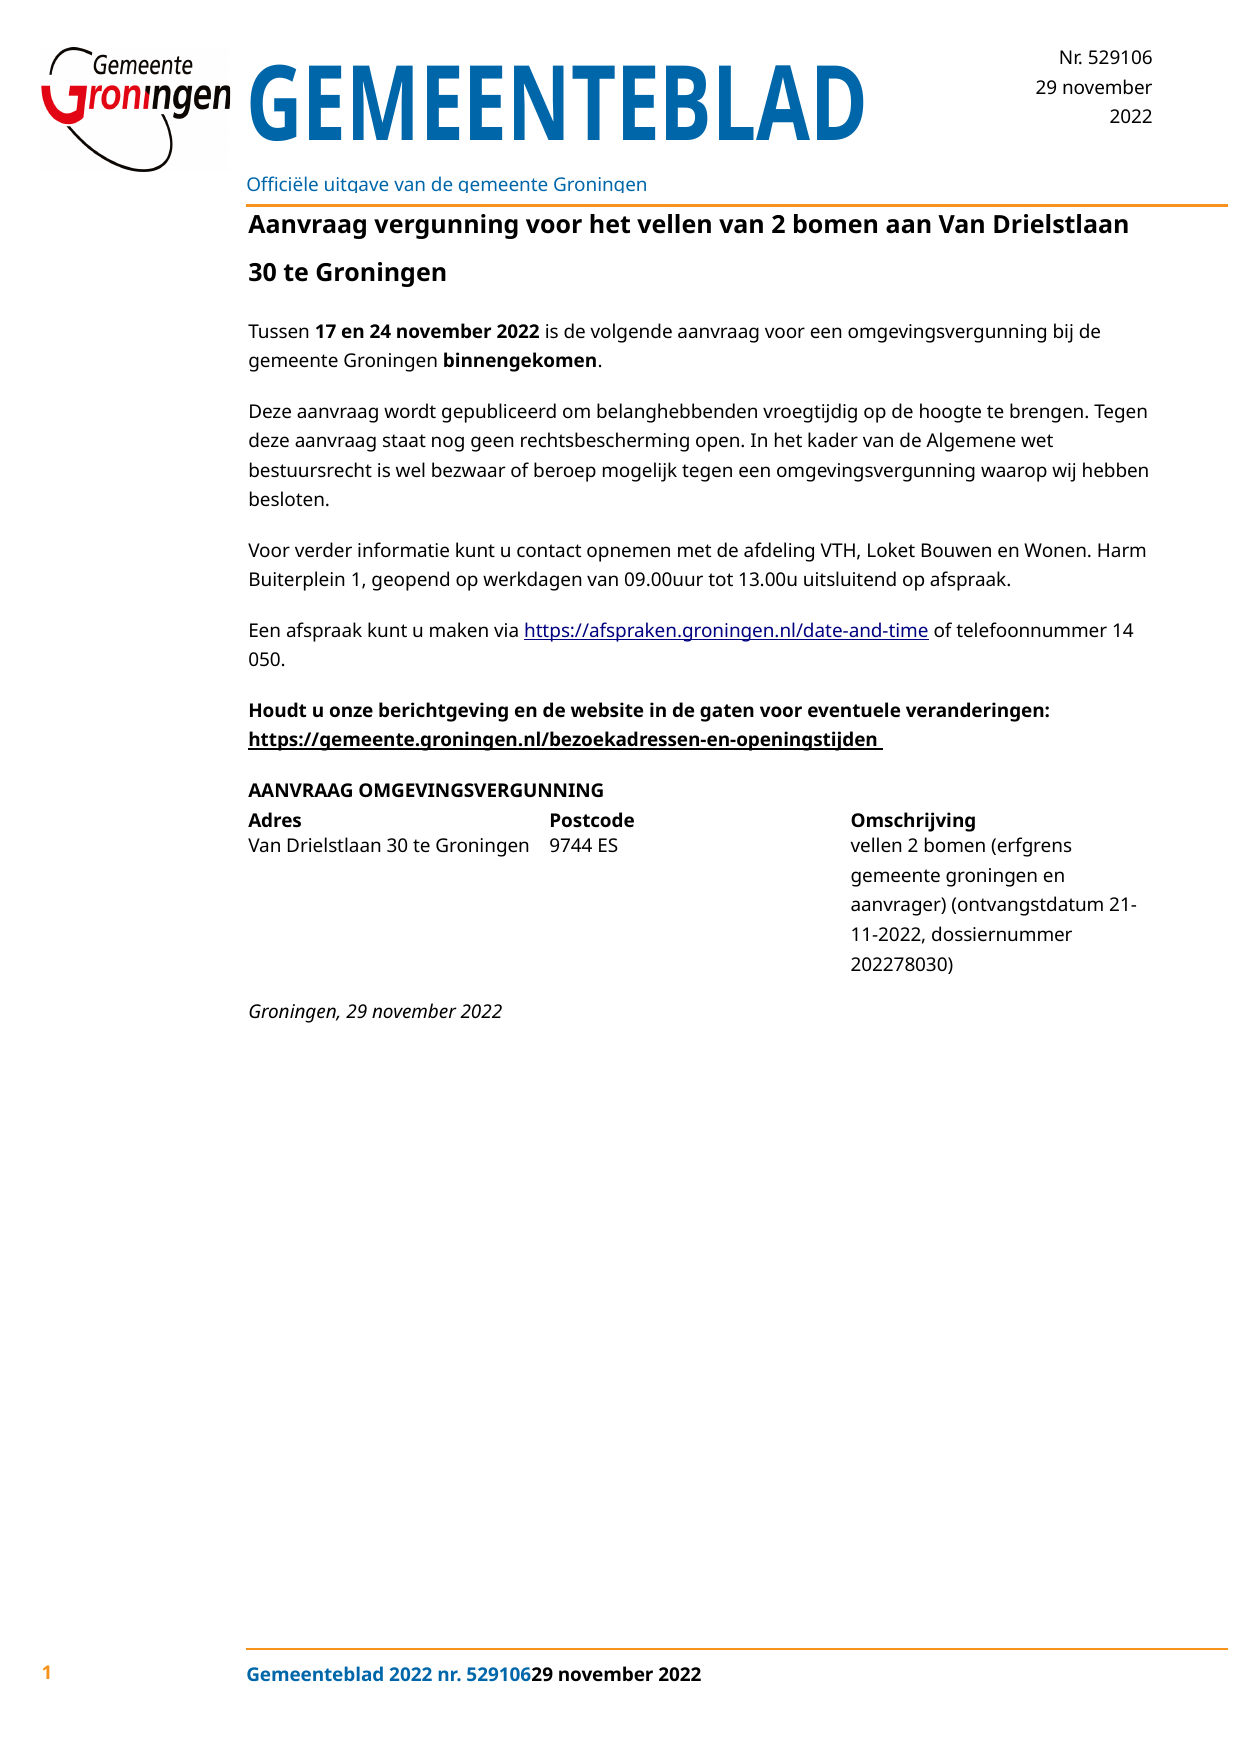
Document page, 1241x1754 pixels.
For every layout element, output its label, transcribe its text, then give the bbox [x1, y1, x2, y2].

text AANVRAAG OMGEVINGSVERGUNNING [248, 777, 1152, 803]
table_header Adres [248, 807, 549, 832]
table_header Postcode [549, 807, 850, 832]
picture [41, 47, 231, 172]
table_cell 9744 ES [549, 833, 850, 977]
text Tussen 17 en 24 november 2022 is de volgende aanvraag voor een omgevingsvergunning bij de gemeente Groningen binnengekomen. [248, 318, 1152, 373]
text Een afspraak kunt u maken via https://afspraken.groningen.nl/date-and-time of telefoonnummer 14 050. [248, 617, 1152, 672]
table_cell vellen 2 bomen (erfgrens gemeente groningen en aanvrager) (ontvangstdatum 21-11-2022, dossiernummer 202278030) [850, 833, 1152, 977]
text Houdt u onze berichtgeving en de website in de gaten voor eventuele veranderingen: https://gemeente.groningen.nl/bezoekadressen-en-openingstijden [248, 697, 1152, 752]
text Aanvraag vergunning voor het vellen van 2 bomen aan Van Drielstlaan 30 te Groningen [248, 207, 1152, 288]
text Groningen, 29 november 2022 [248, 998, 1152, 1024]
table_cell Van Drielstlaan 30 te Groningen [248, 833, 549, 977]
table_header Omschrijving [850, 807, 1152, 832]
text Voor verder informatie kunt u contact opnemen met de afdeling VTH, Loket Bouwen en Wonen. Harm Buiterplein 1, geopend op werkdagen van 09.00uur tot 13.00u uitsluitend op afspraak. [248, 537, 1152, 592]
text Deze aanvraag wordt gepubliceerd om belanghebbenden vroegtijdig op de hoogte te brengen. Tegen deze aanvraag staat nog geen rechtsbescherming open. In het kader van de Algemene wet bestuursrecht is wel bezwaar of beroep mogelijk tegen een omgevingsvergunning waarop wij hebben besloten. [248, 398, 1152, 512]
